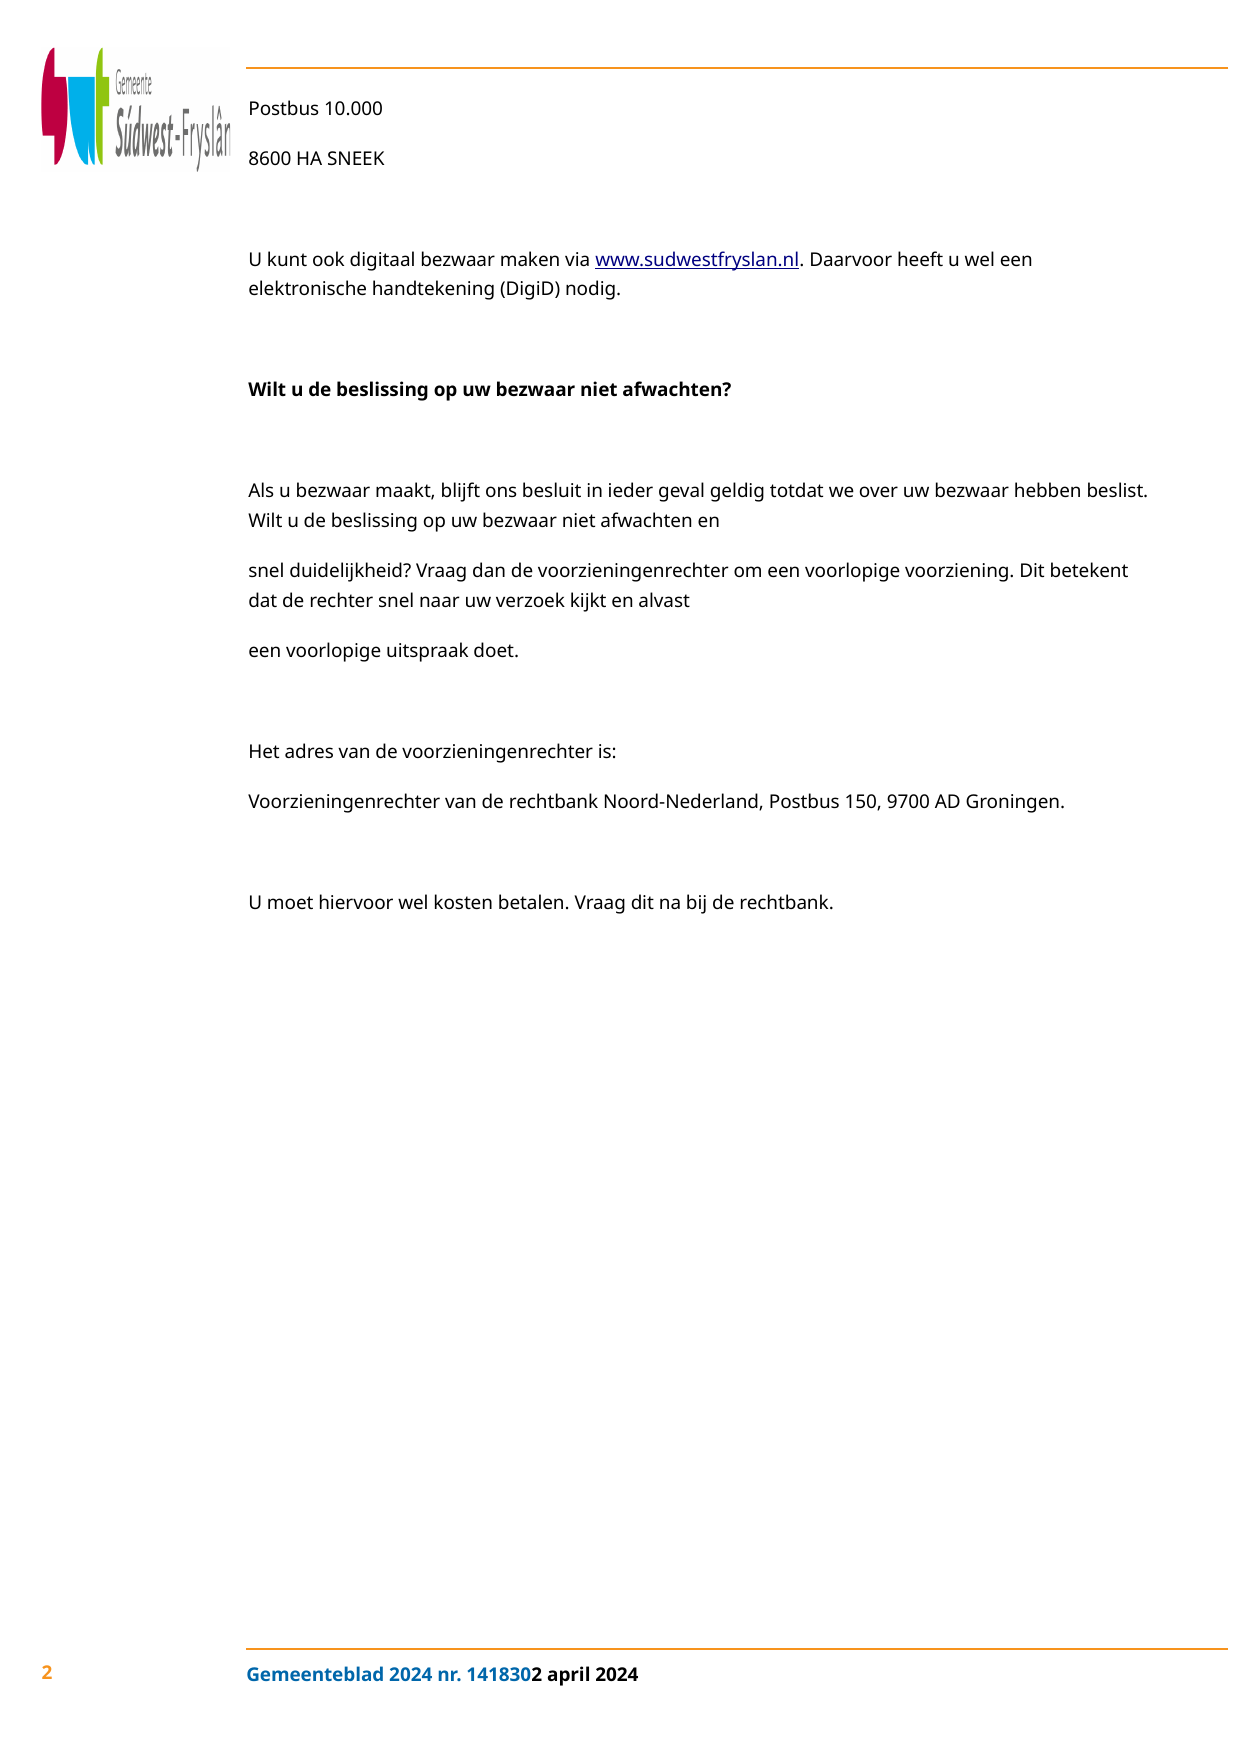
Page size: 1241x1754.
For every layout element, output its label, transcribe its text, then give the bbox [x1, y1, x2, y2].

text Het adres van de voorzieningenrechter is: [248, 738, 1152, 764]
text een voorlopige uitspraak doet. [248, 637, 1152, 663]
text Voorzieningenrechter van de rechtbank Noord-Nederland, Postbus 150, 9700 AD Groningen. [248, 788, 1152, 814]
text U kunt ook digitaal bezwaar maken via www.sudwestfryslan.nl. Daarvoor heeft u wel een elektronische handtekening (DigiD) nodig. [248, 246, 1152, 301]
picture [41, 47, 231, 172]
text Als u bezwaar maakt, blijft ons besluit in ieder geval geldig totdat we over uw bezwaar hebben beslist. Wilt u de beslissing op uw bezwaar niet afwachten en [248, 477, 1152, 533]
text 8600 HA SNEEK [248, 145, 1152, 171]
text Wilt u de beslissing op uw bezwaar niet afwachten? [248, 376, 1152, 402]
text Postbus 10.000 [248, 95, 1152, 121]
text snel duidelijkheid? Vraag dan de voorzieningenrechter om een voorlopige voorziening. Dit betekent dat de rechter snel naar uw verzoek kijkt en alvast [248, 557, 1152, 613]
text U moet hiervoor wel kosten betalen. Vraag dit na bij de rechtbank. [248, 889, 1152, 915]
